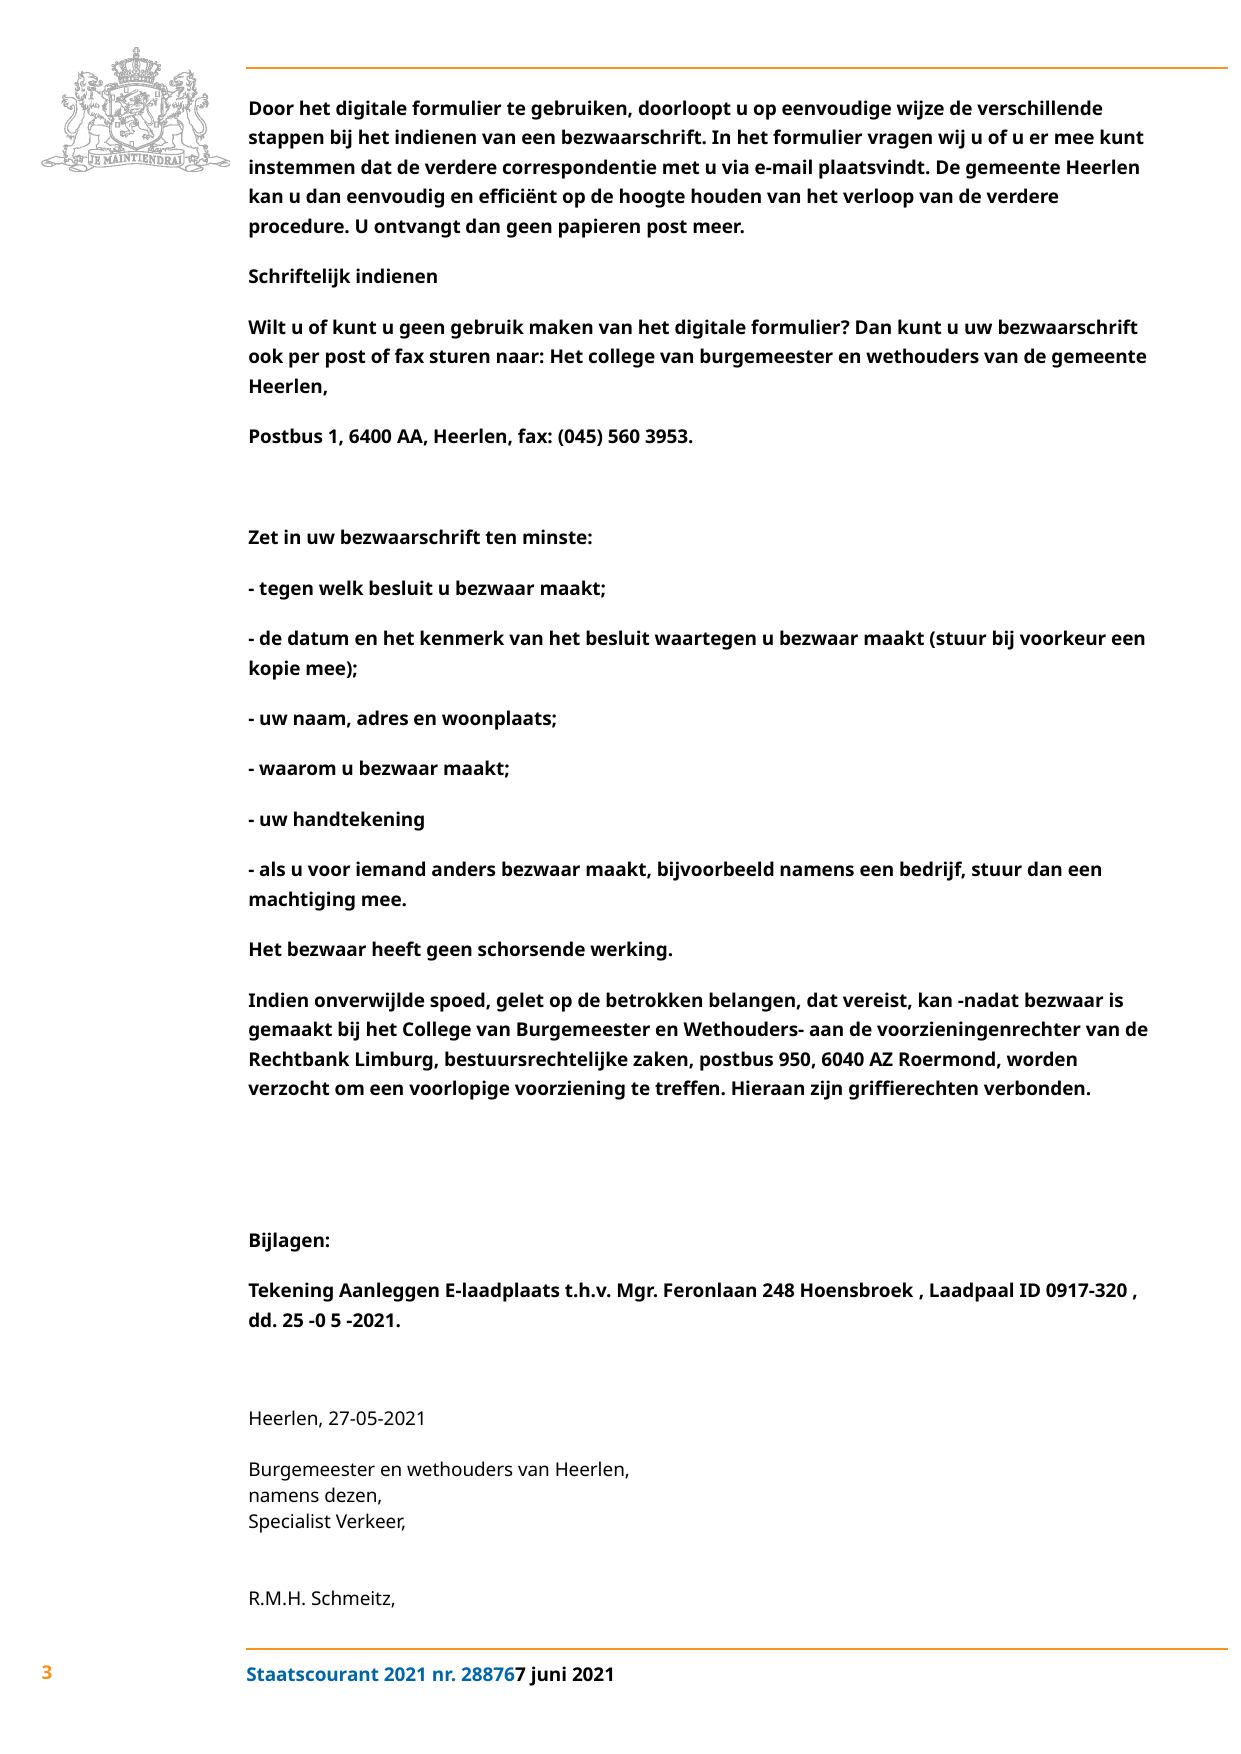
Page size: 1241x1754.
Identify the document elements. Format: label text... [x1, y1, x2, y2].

text namens dezen, [248, 1482, 1152, 1508]
text - waarom u bezwaar maakt; [248, 756, 1152, 781]
text Schriftelijk indienen [248, 263, 1152, 289]
text Bijlagen: [248, 1227, 1152, 1253]
text Heerlen, 27-05-2021 [248, 1405, 1152, 1431]
text Postbus 1, 6400 AA, Heerlen, fax: (045) 560 3953. [248, 423, 1152, 449]
text - tegen welk besluit u bezwaar maakt; [248, 575, 1152, 601]
text Indien onverwijlde spoed, gelet op de betrokken belangen, dat vereist, kan -nadat bezwaar is gemaakt bij het College van Burgemeester en Wethouders- aan de voorzieningenrechter van de Rechtbank Limburg, bestuursrechtelijke zaken, postbus 950, 6040 AZ Roermond, worden verzocht om een voorlopige voorziening te treffen. Hieraan zijn griffierechten verbonden. [248, 987, 1152, 1101]
text R.M.H. Schmeitz, [248, 1585, 1152, 1611]
text Specialist Verkeer, [248, 1508, 1152, 1534]
text - uw naam, adres en woonplaats; [248, 705, 1152, 731]
text - uw handtekening [248, 806, 1152, 832]
text Wilt u of kunt u geen gebruik maken van het digitale formulier? Dan kunt u uw bezwaarschrift ook per post of fax sturen naar: Het college van burgemeester en wethouders van de gemeente Heerlen, [248, 314, 1152, 399]
text Tekening Aanleggen E-laadplaats t.h.v. Mgr. Feronlaan 248 Hoensbroek , Laadpaal ID 0917-320 , dd. 25 -0 5 -2021. [248, 1277, 1152, 1333]
text - als u voor iemand anders bezwaar maakt, bijvoorbeeld namens een bedrijf, stuur dan een machtiging mee. [248, 856, 1152, 912]
picture [41, 47, 231, 172]
text Burgemeester en wethouders van Heerlen, [248, 1457, 1152, 1482]
text Door het digitale formulier te gebruiken, doorloopt u op eenvoudige wijze de verschillende stappen bij het indienen van een bezwaarschrift. In het formulier vragen wij u of u er mee kunt instemmen dat de verdere correspondentie met u via e-mail plaatsvindt. De gemeente Heerlen kan u dan eenvoudig en efficiënt op de hoogte houden van het verloop van de verdere procedure. U ontvangt dan geen papieren post meer. [248, 95, 1152, 239]
text Het bezwaar heeft geen schorsende werking. [248, 936, 1152, 962]
text - de datum en het kenmerk van het besluit waartegen u bezwaar maakt (stuur bij voorkeur een kopie mee); [248, 625, 1152, 681]
text Zet in uw bezwaarschrift ten minste: [248, 524, 1152, 550]
